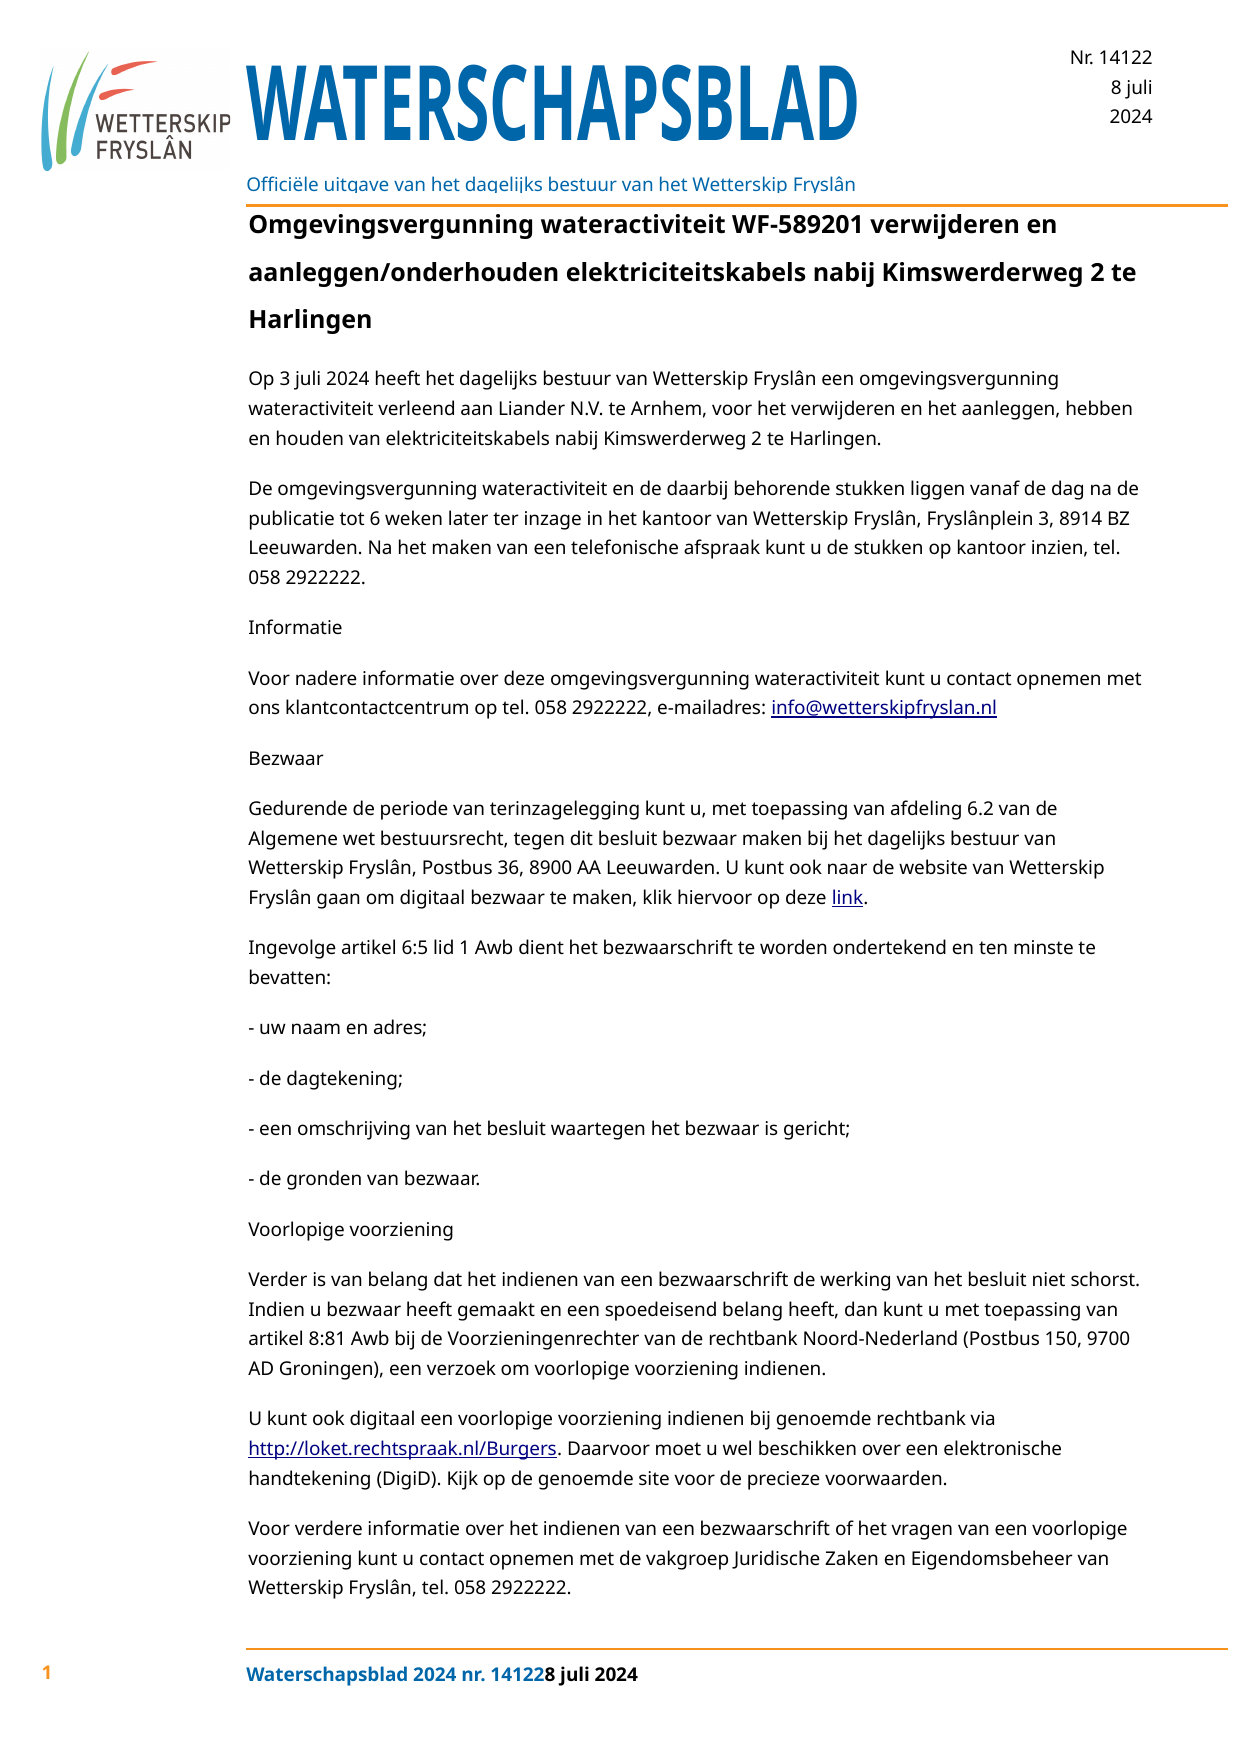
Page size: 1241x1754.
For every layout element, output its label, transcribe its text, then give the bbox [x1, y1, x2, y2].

text Verder is van belang dat het indienen van een bezwaarschrift de werking van het besluit niet schorst. Indien u bezwaar heeft gemaakt en een spoedeisend belang heeft, dan kunt u met toepassing van artikel 8:81 Awb bij de Voorzieningenrechter van de rechtbank Noord-Nederland (Postbus 150, 9700 AD Groningen), een verzoek om voorlopige voorziening indienen. [248, 1266, 1152, 1381]
text Omgevingsvergunning wateractiviteit WF-589201 verwijderen en aanleggen/onderhouden elektriciteitskabels nabij Kimswerderweg 2 te Harlingen [248, 207, 1152, 336]
text Op 3 juli 2024 heeft het dagelijks bestuur van Wetterskip Fryslân een omgevingsvergunning wateractiviteit verleend aan Liander N.V. te Arnhem, voor het verwijderen en het aanleggen, hebben en houden van elektriciteitskabels nabij Kimswerderweg 2 te Harlingen. [248, 366, 1152, 450]
text - de gronden van bezwaar. [248, 1166, 1152, 1191]
text U kunt ook digitaal een voorlopige voorziening indienen bij genoemde rechtbank via http://loket.rechtspraak.nl/Burgers. Daarvoor moet u wel beschikken over een elektronische handtekening (DigiD). Kijk op de genoemde site voor de precieze voorwaarden. [248, 1406, 1152, 1490]
text Voor nadere informatie over deze omgevingsvergunning wateractiviteit kunt u contact opnemen met ons klantcontactcentrum op tel. 058 2922222, e-mailadres: info@wetterskipfryslan.nl [248, 665, 1152, 720]
text - de dagtekening; [248, 1065, 1152, 1090]
text Informatie [248, 614, 1152, 640]
text Gedurende de periode van terinzagelegging kunt u, met toepassing van afdeling 6.2 van de Algemene wet bestuursrecht, tegen dit besluit bezwaar maken bij het dagelijks bestuur van Wetterskip Fryslân, Postbus 36, 8900 AA Leeuwarden. U kunt ook naar de website van Wetterskip Fryslân gaan om digitaal bezwaar te maken, klik hiervoor op deze link. [248, 795, 1152, 909]
text - uw naam en adres; [248, 1014, 1152, 1040]
picture [41, 47, 231, 172]
text Ingevolge artikel 6:5 lid 1 Awb dient het bezwaarschrift te worden ondertekend en ten minste te bevatten: [248, 934, 1152, 989]
text Bezwaar [248, 745, 1152, 770]
text - een omschrijving van het besluit waartegen het bezwaar is gericht; [248, 1115, 1152, 1141]
text De omgevingsvergunning wateractiviteit en de daarbij behorende stukken liggen vanaf de dag na de publicatie tot 6 weken later ter inzage in het kantoor van Wetterskip Fryslân, Fryslânplein 3, 8914 BZ Leeuwarden. Na het maken van een telefonische afspraak kunt u de stukken op kantoor inzien, tel. 058 2922222. [248, 475, 1152, 589]
text Voorlopige voorziening [248, 1216, 1152, 1242]
text Voor verdere informatie over het indienen van een bezwaarschrift of het vragen van een voorlopige voorziening kunt u contact opnemen met de vakgroep Juridische Zaken en Eigendomsbeheer van Wetterskip Fryslân, tel. 058 2922222. [248, 1515, 1152, 1600]
